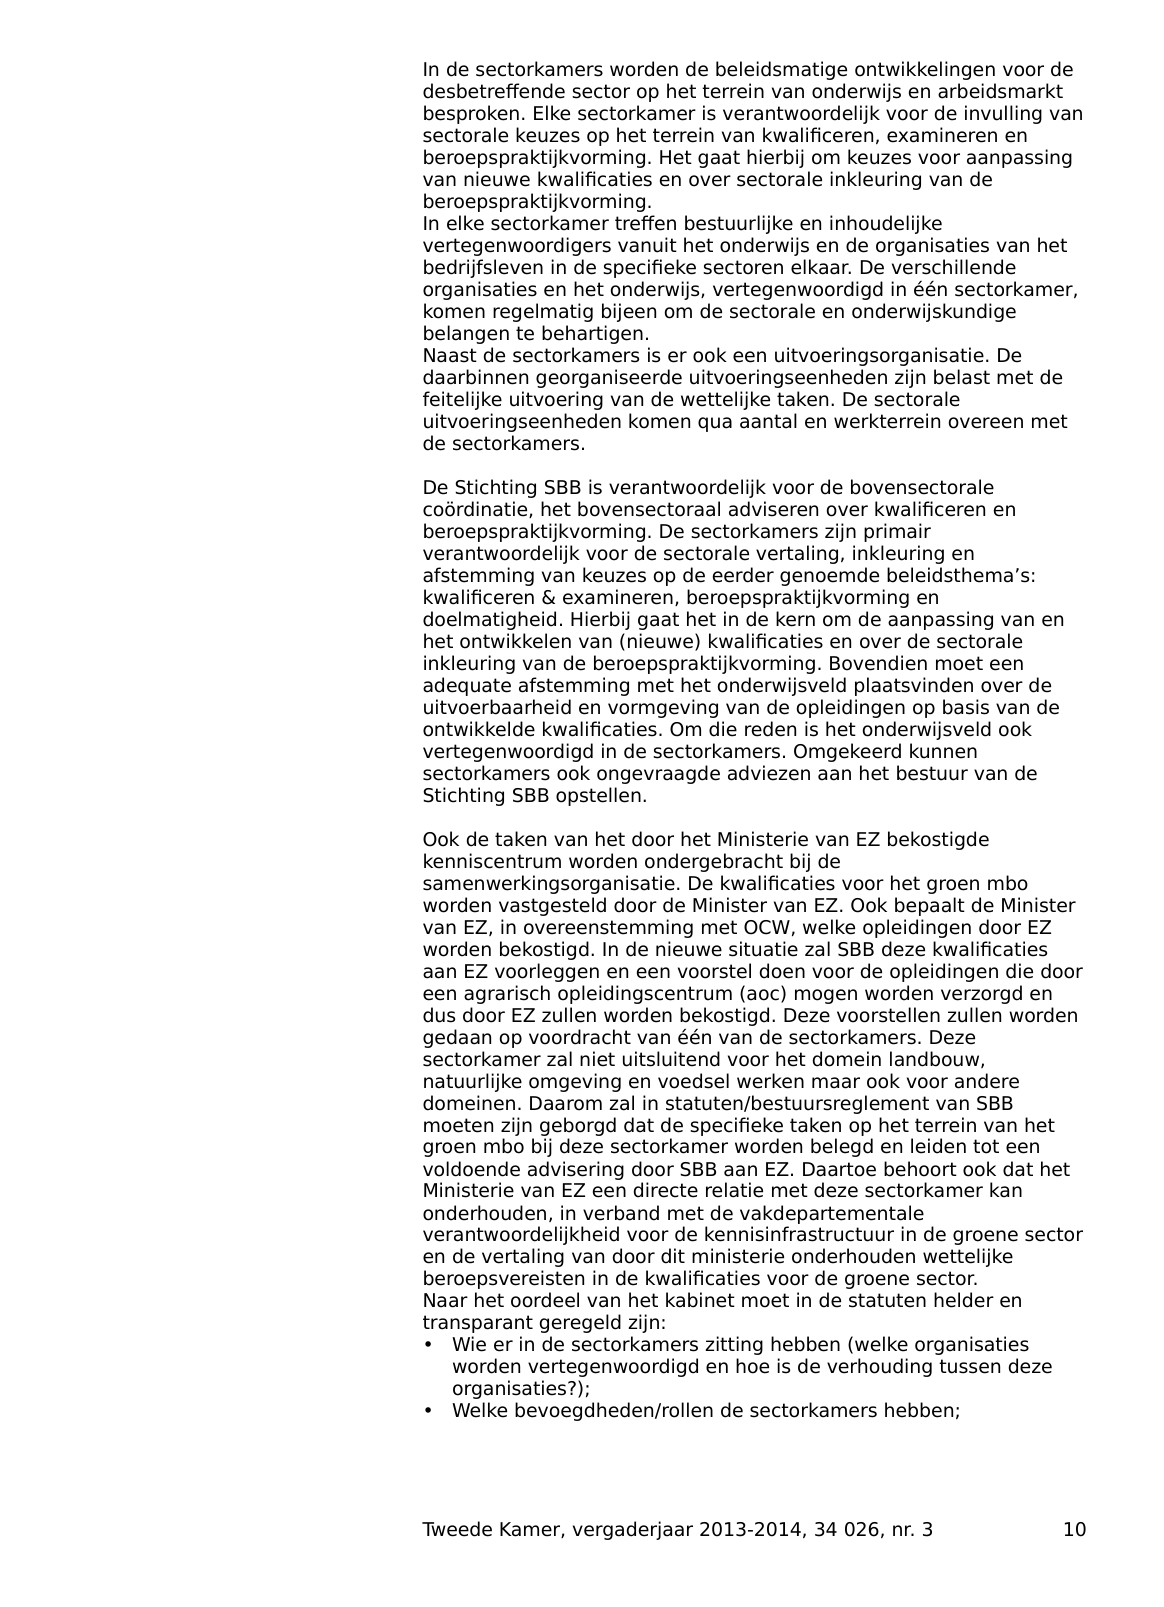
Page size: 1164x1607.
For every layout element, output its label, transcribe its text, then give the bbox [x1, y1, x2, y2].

text • Welke bevoegdheden/rollen de sectorkamers hebben; [422, 1400, 1087, 1422]
text In de sectorkamers worden de beleidsmatige ontwikkelingen voor de desbetreffende sector op het terrein van onderwijs en arbeidsmarkt besproken. Elke sectorkamer is verantwoordelijk voor de invulling van sectorale keuzes op het terrein van kwalificeren, examineren en beroepspraktijkvorming. Het gaat hierbij om keuzes voor aanpassing van nieuwe kwalificaties en over sectorale inkleuring van de beroepspraktijkvorming. [422, 59, 1087, 213]
text Ook de taken van het door het Ministerie van EZ bekostigde kenniscentrum worden ondergebracht bij de samenwerkingsorganisatie. De kwalificaties voor het groen mbo worden vastgesteld door de Minister van EZ. Ook bepaalt de Minister van EZ, in overeenstemming met OCW, welke opleidingen door EZ worden bekostigd. In de nieuwe situatie zal SBB deze kwalificaties aan EZ voorleggen en een voorstel doen voor de opleidingen die door een agrarisch opleidingscentrum (aoc) mogen worden verzorgd en dus door EZ zullen worden bekostigd. Deze voorstellen zullen worden gedaan op voordracht van één van de sectorkamers. Deze sectorkamer zal niet uitsluitend voor het domein landbouw, natuurlijke omgeving en voedsel werken maar ook voor andere domeinen. Daarom zal in statuten/bestuursreglement van SBB moeten zijn geborgd dat de specifieke taken op het terrein van het groen mbo bij deze sectorkamer worden belegd en leiden tot een voldoende advisering door SBB aan EZ. Daartoe behoort ook dat het Ministerie van EZ een directe relatie met deze sectorkamer kan onderhouden, in verband met de vakdepartementale verantwoordelijkheid voor de kennisinfrastructuur in de groene sector en de vertaling van door dit ministerie onderhouden wettelijke beroepsvereisten in de kwalificaties voor de groene sector. [422, 829, 1087, 1290]
text • Wie er in de sectorkamers zitting hebben (welke organisaties worden vertegenwoordigd en hoe is de verhouding tussen deze organisaties?); [422, 1334, 1087, 1400]
text Naast de sectorkamers is er ook een uitvoeringsorganisatie. De daarbinnen georganiseerde uitvoeringseenheden zijn belast met de feitelijke uitvoering van de wettelijke taken. De sectorale uitvoeringseenheden komen qua aantal en werkterrein overeen met de sectorkamers. [422, 345, 1087, 455]
text In elke sectorkamer treffen bestuurlijke en inhoudelijke vertegenwoordigers vanuit het onderwijs en de organisaties van het bedrijfsleven in de specifieke sectoren elkaar. De verschillende organisaties en het onderwijs, vertegenwoordigd in één sectorkamer, komen regelmatig bijeen om de sectorale en onderwijskundige belangen te behartigen. [422, 213, 1087, 345]
text Naar het oordeel van het kabinet moet in de statuten helder en transparant geregeld zijn: [422, 1290, 1087, 1334]
text De Stichting SBB is verantwoordelijk voor de bovensectorale coördinatie, het bovensectoraal adviseren over kwalificeren en beroepspraktijkvorming. De sectorkamers zijn primair verantwoordelijk voor de sectorale vertaling, inkleuring en afstemming van keuzes op de eerder genoemde beleidsthema’s: kwalificeren & examineren, beroepspraktijkvorming en doelmatigheid. Hierbij gaat het in de kern om de aanpassing van en het ontwikkelen van (nieuwe) kwalificaties en over de sectorale inkleuring van de beroepspraktijkvorming. Bovendien moet een adequate afstemming met het onderwijsveld plaatsvinden over de uitvoerbaarheid en vormgeving van de opleidingen op basis van de ontwikkelde kwalificaties. Om die reden is het onderwijsveld ook vertegenwoordigd in de sectorkamers. Omgekeerd kunnen sectorkamers ook ongevraagde adviezen aan het bestuur van de Stichting SBB opstellen. [422, 477, 1087, 807]
